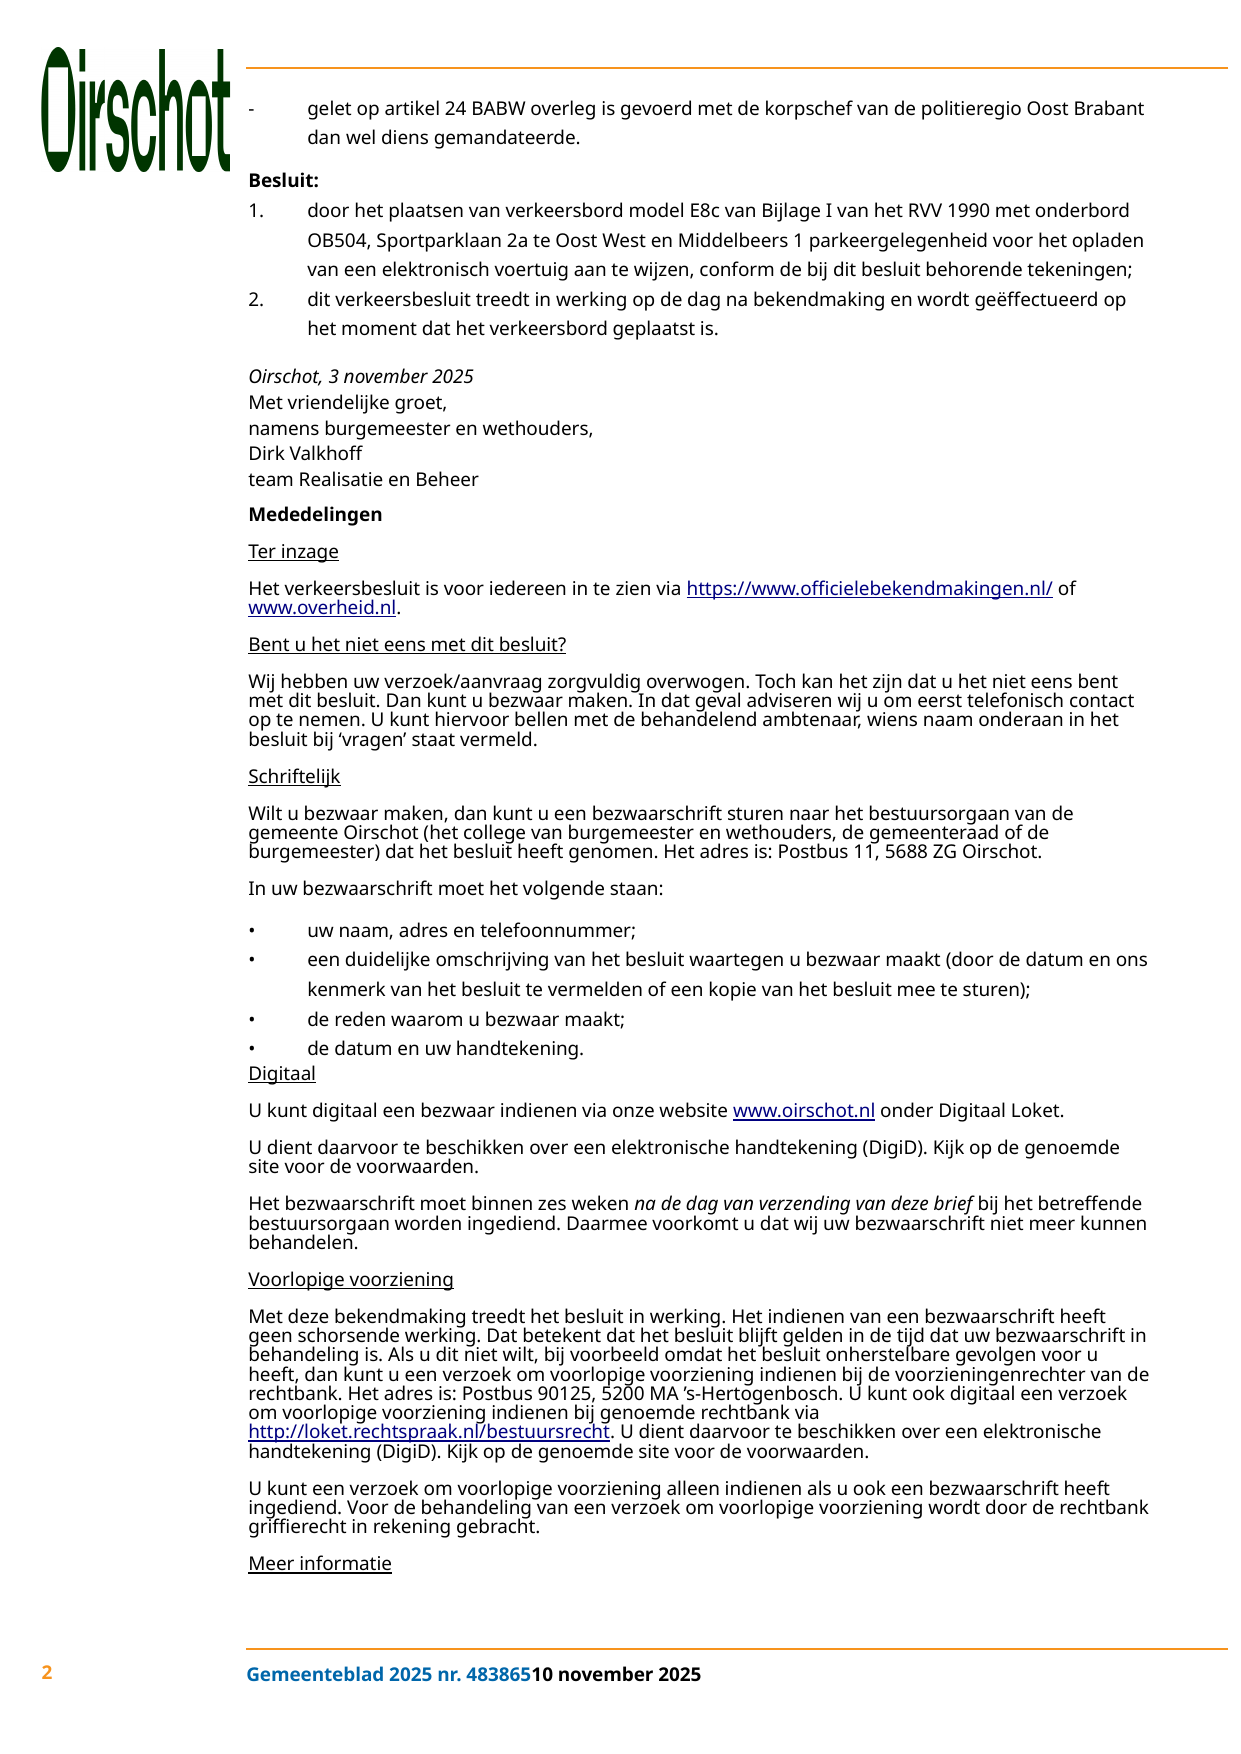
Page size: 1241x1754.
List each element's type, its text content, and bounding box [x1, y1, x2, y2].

picture [41, 47, 231, 172]
text Wilt u bezwaar maken, dan kunt u een bezwaarschrift sturen naar het bestuursorgaan van de gemeente Oirschot (het college van burgemeester en wethouders, de gemeenteraad of de burgemeester) dat het besluit heeft genomen. Het adres is: Postbus 11, 5688 ZG Oirschot. [248, 804, 1152, 862]
list gelet op artikel 24 BABW overleg is gevoerd met de korpschef van de politieregio Oost Brabant dan wel diens gemandateerde. [248, 95, 1152, 150]
text Besluit: [248, 168, 1152, 193]
text U dient daarvoor te beschikken over een elektronische handtekening (DigiD). Kijk op de genoemde site voor de voorwaarden. [248, 1139, 1152, 1177]
text Dirk Valkhoff [248, 441, 1152, 466]
text Schriftelijk [248, 768, 1152, 787]
text Oirschot, 3 november 2025 [248, 363, 1152, 389]
text Voorlopige voorziening [248, 1271, 1152, 1290]
text U kunt een verzoek om voorlopige voorziening alleen indienen als u ook een bezwaarschrift heeft ingediend. Voor de behandeling van een verzoek om voorlopige voorziening wordt door de rechtbank griffierecht in rekening gebracht. [248, 1479, 1152, 1537]
text Ter inzage [248, 543, 1152, 562]
text Wij hebben uw verzoek/aanvraag zorgvuldig overwogen. Toch kan het zijn dat u het niet eens bent met dit besluit. Dan kunt u bezwaar maken. In dat geval adviseren wij u om eerst telefonisch contact op te nemen. U kunt hiervoor bellen met de behandelend ambtenaar, wiens naam onderaan in het besluit bij ‘vragen’ staat vermeld. [248, 673, 1152, 750]
list uw naam, adres en telefoonnummer; [248, 917, 1152, 943]
list de datum en uw handtekening. [248, 1035, 1152, 1061]
text Het bezwaarschrift moet binnen zes weken na de dag van verzending van deze brief bij het betreffende bestuursorgaan worden ingediend. Daarmee voorkomt u dat wij uw bezwaarschrift niet meer kunnen behandelen. [248, 1195, 1152, 1253]
list dit verkeersbesluit treedt in werking op de dag na bekendmaking en wordt geëffectueerd op het moment dat het verkeersbord geplaatst is. [248, 286, 1152, 341]
text Meer informatie [248, 1555, 1152, 1574]
text Mededelingen [248, 506, 1152, 525]
text Met deze bekendmaking treedt het besluit in werking. Het indienen van een bezwaarschrift heeft geen schorsende werking. Dat betekent dat het besluit blijft gelden in de tijd dat uw bezwaarschrift in behandeling is. Als u dit niet wilt, bij voorbeeld omdat het besluit onherstelbare gevolgen voor u heeft, dan kunt u een verzoek om voorlopige voorziening indienen bij de voorzieningenrechter van de rechtbank. Het adres is: Postbus 90125, 5200 MA ’s-Hertogenbosch. U kunt ook digitaal een verzoek om voorlopige voorziening indienen bij genoemde rechtbank via http://loket.rechtspraak.nl/bestuursrecht. U dient daarvoor te beschikken over een elektronische handtekening (DigiD). Kijk op de genoemde site voor de voorwaarden. [248, 1308, 1152, 1462]
text U kunt digitaal een bezwaar indienen via onze website www.oirschot.nl onder Digitaal Loket. [248, 1102, 1152, 1121]
text Bent u het niet eens met dit besluit? [248, 636, 1152, 655]
text namens burgemeester en wethouders, [248, 415, 1152, 441]
text Het verkeersbesluit is voor iedereen in te zien via https://www.officielebekendmakingen.nl/ of www.overheid.nl. [248, 579, 1152, 618]
list een duidelijke omschrijving van het besluit waartegen u bezwaar maakt (door de datum en ons kenmerk van het besluit te vermelden of een kopie van het besluit mee te sturen); [248, 947, 1152, 1002]
text team Realisatie en Beheer [248, 466, 1152, 492]
text Digitaal [248, 1065, 1152, 1084]
list door het plaatsen van verkeersbord model E8c van Bijlage I van het RVV 1990 met onderbord OB504, Sportparklaan 2a te Oost West en Middelbeers 1 parkeergelegenheid voor het opladen van een elektronisch voertuig aan te wijzen, conform de bij dit besluit behorende tekeningen; [248, 197, 1152, 282]
text In uw bezwaarschrift moet het volgende staan: [248, 880, 1152, 899]
text Met vriendelijke groet, [248, 389, 1152, 415]
list de reden waarom u bezwaar maakt; [248, 1006, 1152, 1032]
